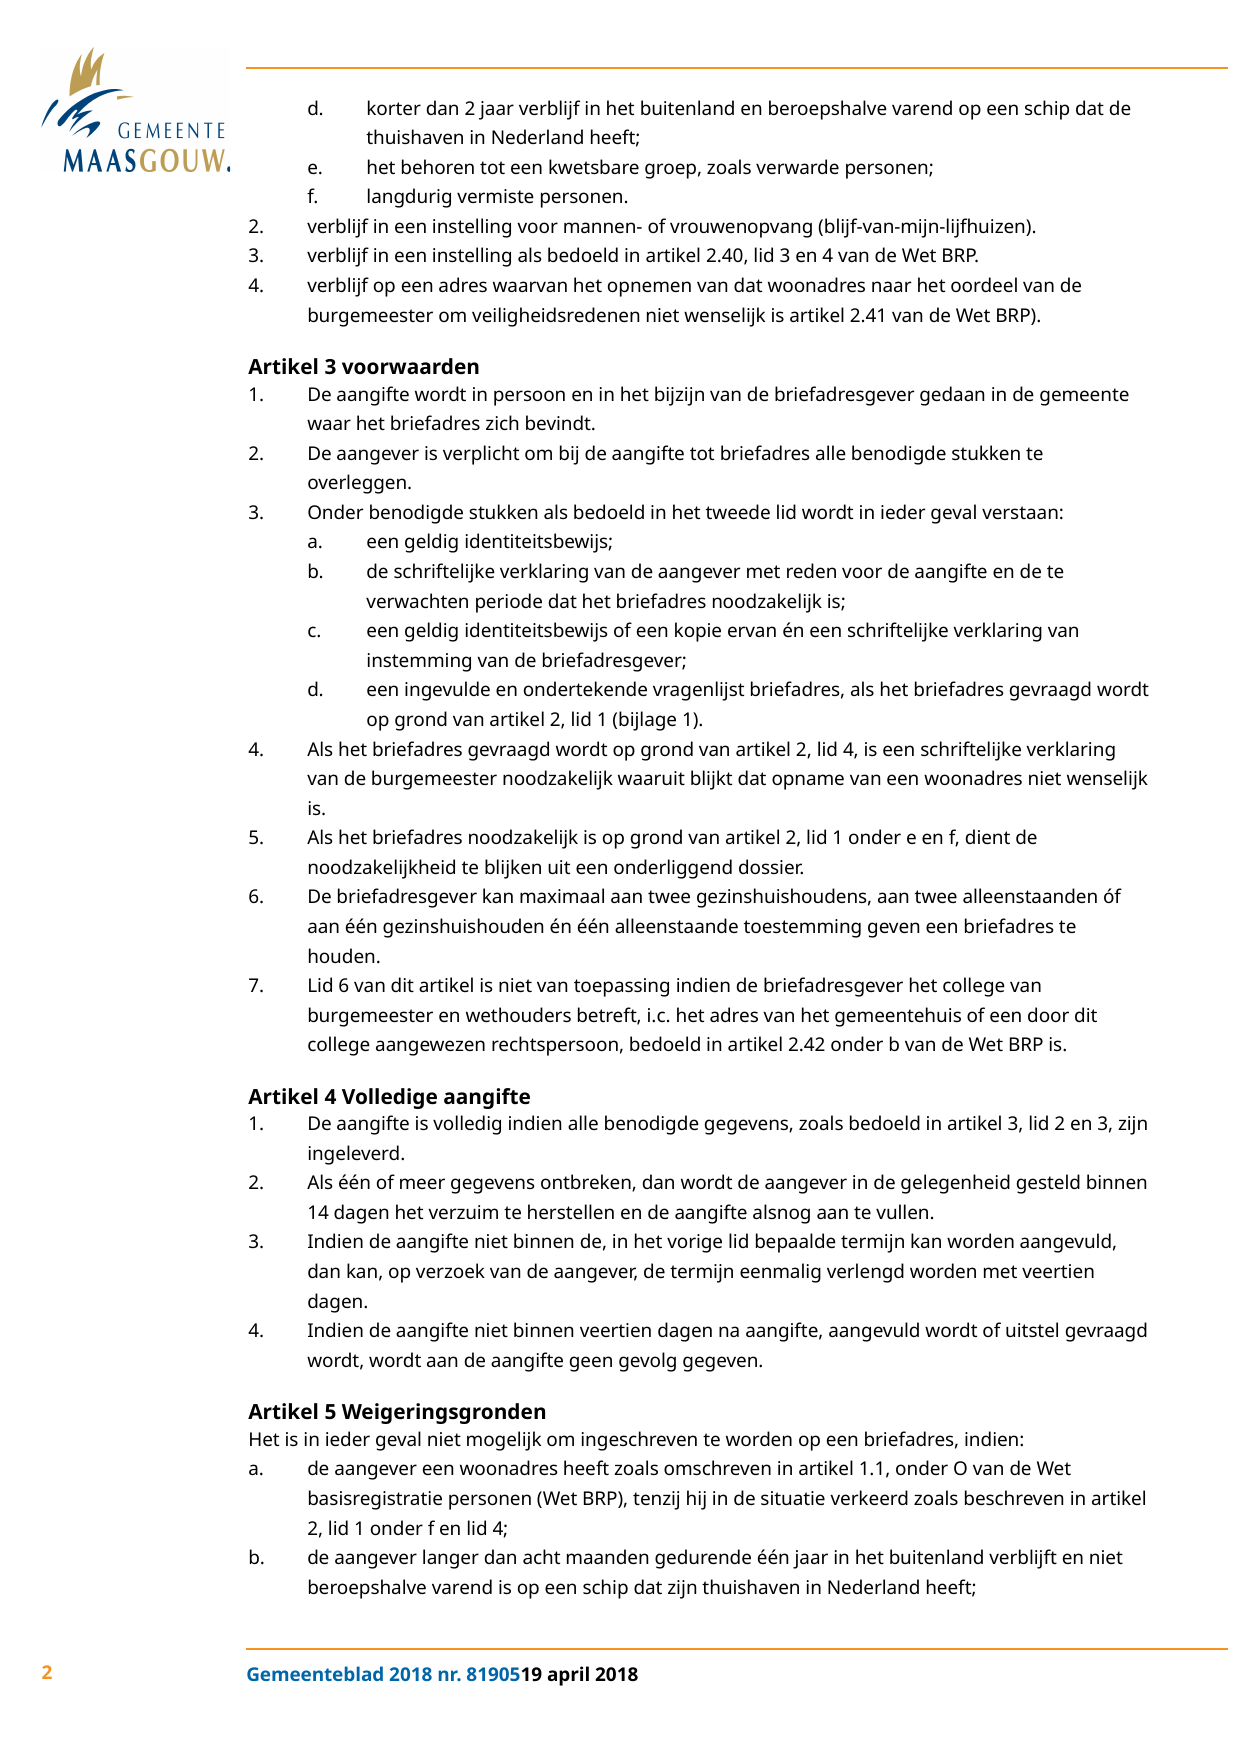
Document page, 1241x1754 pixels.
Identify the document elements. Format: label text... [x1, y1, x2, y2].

list het behoren tot een kwetsbare groep, zoals verwarde personen; [307, 154, 1152, 180]
list de schriftelijke verklaring van de aangever met reden voor de aangifte en de te verwachten periode dat het briefadres noodzakelijk is; [307, 558, 1152, 613]
list de aangever langer dan acht maanden gedurende één jaar in het buitenland verblijft en niet beroepshalve varend is op een schip dat zijn thuishaven in Nederland heeft; [248, 1544, 1152, 1599]
list Als één of meer gegevens ontbreken, dan wordt de aangever in de gelegenheid gesteld binnen 14 dagen het verzuim te herstellen en de aangifte alsnog aan te vullen. [248, 1169, 1152, 1225]
list verblijf in een instelling voor mannen- of vrouwenopvang (blijf-van-mijn-lijfhuizen). [248, 213, 1152, 239]
list Onder benodigde stukken als bedoeld in het tweede lid wordt in ieder geval verstaan: [248, 499, 1152, 525]
text Artikel 5 Weigeringsgronden [248, 1397, 1152, 1426]
list Lid 6 van dit artikel is niet van toepassing indien de briefadresgever het college van burgemeester en wethouders betreft, i.c. het adres van het gemeentehuis of een door dit college aangewezen rechtspersoon, bedoeld in artikel 2.42 onder b van de Wet BRP is. [248, 972, 1152, 1057]
list een geldig identiteitsbewijs; [307, 529, 1152, 554]
list langdurig vermiste personen. [307, 183, 1152, 209]
text Het is in ieder geval niet mogelijk om ingeschreven te worden op een briefadres, indien: [248, 1426, 1152, 1452]
text Artikel 4 Volledige aangifte [248, 1082, 1152, 1110]
list een geldig identiteitsbewijs of een kopie ervan én een schriftelijke verklaring van instemming van de briefadresgever; [307, 617, 1152, 673]
list Als het briefadres gevraagd wordt op grond van artikel 2, lid 4, is een schriftelijke verklaring van de burgemeester noodzakelijk waaruit blijkt dat opname van een woonadres niet wenselijk is. [248, 736, 1152, 821]
list de aangever een woonadres heeft zoals omschreven in artikel 1.1, onder O van de Wet basisregistratie personen (Wet BRP), tenzij hij in de situatie verkeerd zoals beschreven in artikel 2, lid 1 onder f en lid 4; [248, 1456, 1152, 1540]
list Indien de aangifte niet binnen veertien dagen na aangifte, aangevuld wordt of uitstel gevraagd wordt, wordt aan de aangifte geen gevolg gegeven. [248, 1317, 1152, 1373]
text Artikel 3 voorwaarden [248, 352, 1152, 381]
picture [41, 47, 231, 172]
list korter dan 2 jaar verblijf in het buitenland en beroepshalve varend op een schip dat de thuishaven in Nederland heeft; [307, 95, 1152, 150]
list De aangifte is volledig indien alle benodigde gegevens, zoals bedoeld in artikel 3, lid 2 en 3, zijn ingeleverd. [248, 1110, 1152, 1166]
list De aangifte wordt in persoon en in het bijzijn van de briefadresgever gedaan in de gemeente waar het briefadres zich bevindt. [248, 381, 1152, 436]
list Als het briefadres noodzakelijk is op grond van artikel 2, lid 1 onder e en f, dient de noodzakelijkheid te blijken uit een onderliggend dossier. [248, 824, 1152, 880]
list De aangever is verplicht om bij de aangifte tot briefadres alle benodigde stukken te overleggen. [248, 440, 1152, 495]
list verblijf op een adres waarvan het opnemen van dat woonadres naar het oordeel van de burgemeester om veiligheidsredenen niet wenselijk is artikel 2.41 van de Wet BRP). [248, 272, 1152, 328]
list een ingevulde en ondertekende vragenlijst briefadres, als het briefadres gevraagd wordt op grond van artikel 2, lid 1 (bijlage 1). [307, 677, 1152, 732]
list verblijf in een instelling als bedoeld in artikel 2.40, lid 3 en 4 van de Wet BRP. [248, 243, 1152, 268]
list Indien de aangifte niet binnen de, in het vorige lid bepaalde termijn kan worden aangevuld, dan kan, op verzoek van de aangever, de termijn eenmalig verlengd worden met veertien dagen. [248, 1229, 1152, 1314]
list De briefadresgever kan maximaal aan twee gezinshuishoudens, aan twee alleenstaanden óf aan één gezinshuishouden én één alleenstaande toestemming geven een briefadres te houden. [248, 884, 1152, 968]
